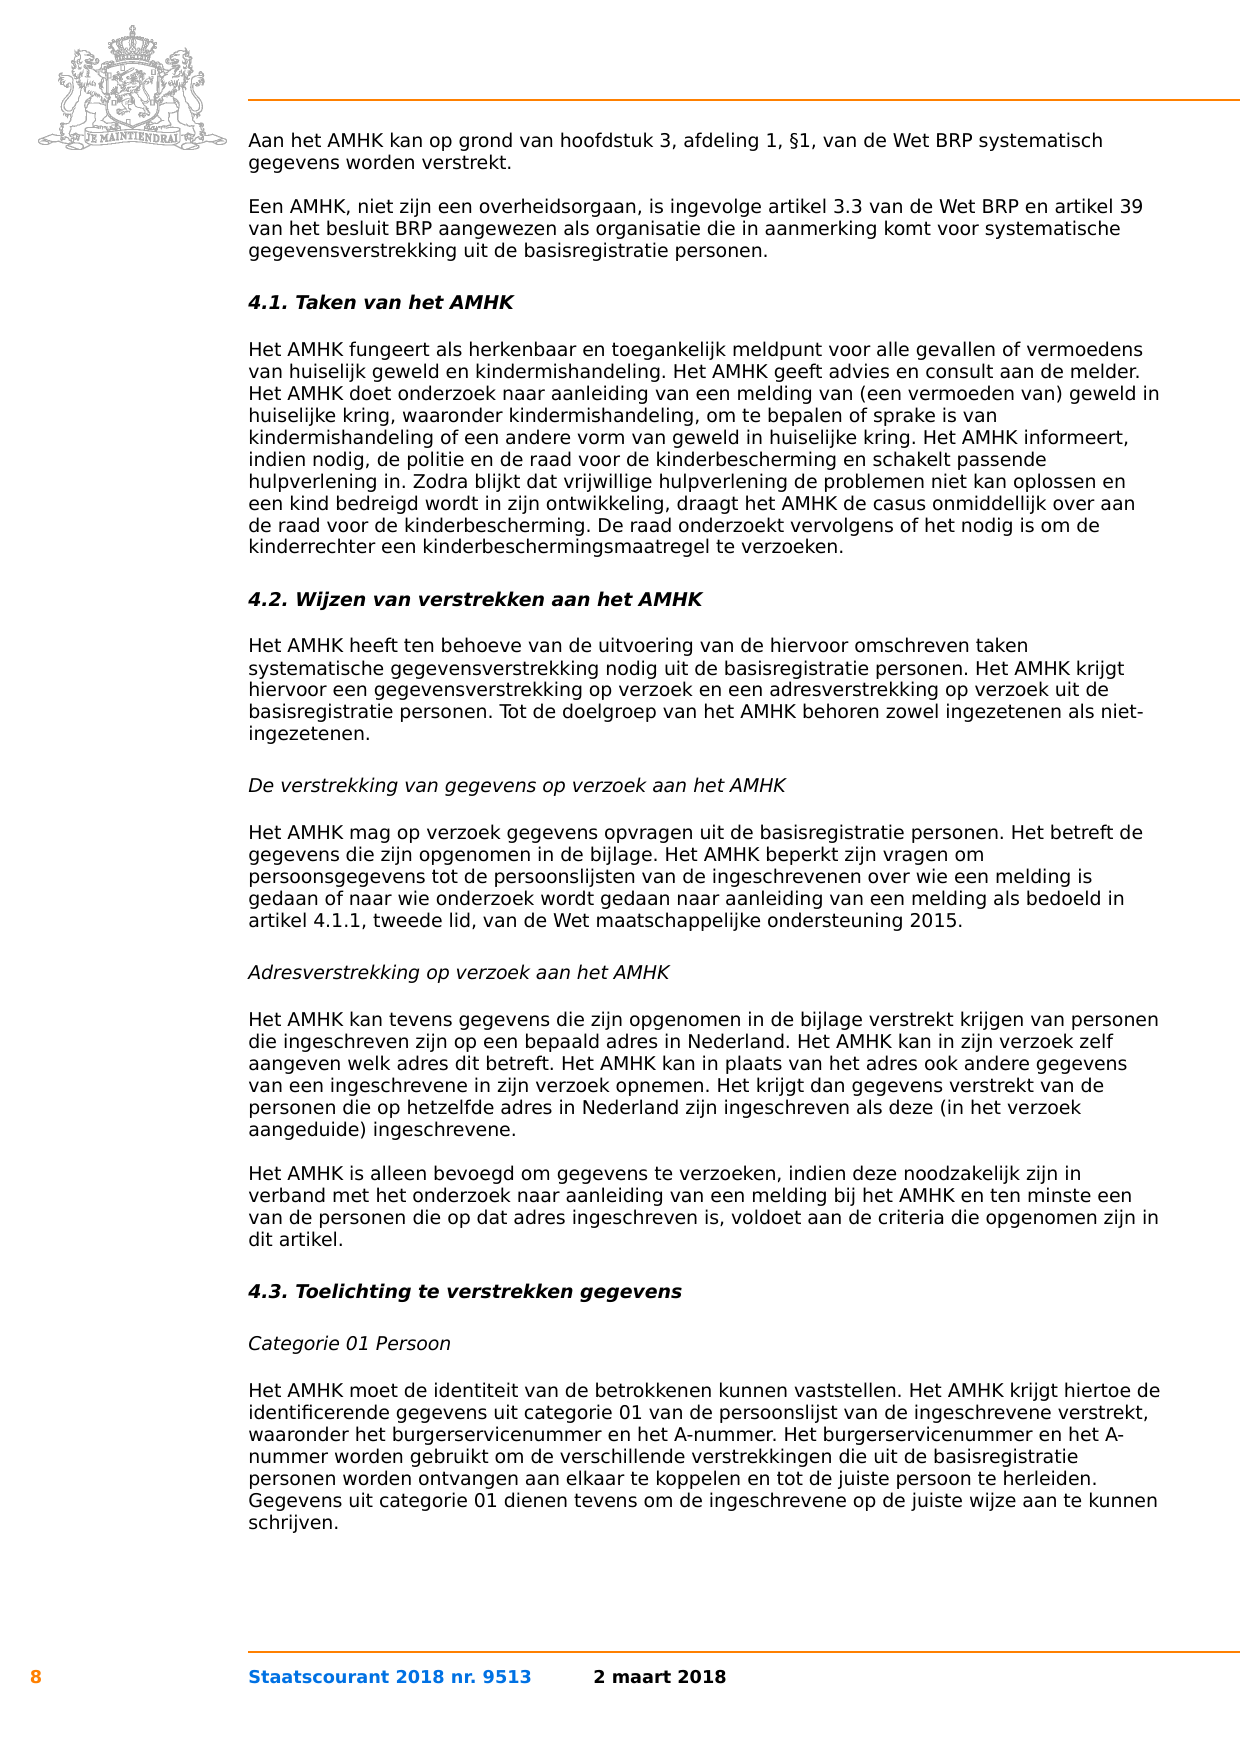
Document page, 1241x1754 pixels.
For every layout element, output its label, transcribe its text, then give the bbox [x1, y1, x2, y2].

picture [38, 25, 227, 150]
subtitle De verstrekking van gegevens op verzoek aan het AMHK [248, 775, 1163, 797]
subtitle 4.2. Wijzen van verstrekken aan het AMHK [248, 588, 1163, 610]
subtitle Adresverstrekking op verzoek aan het AMHK [248, 962, 1163, 984]
subtitle Categorie 01 Persoon [248, 1333, 1163, 1355]
text Aan het AMHK kan op grond van hoofdstuk 3, afdeling 1, §1, van de Wet BRP systematisch gegevens worden verstrekt. [248, 130, 1163, 174]
subtitle 4.1. Taken van het AMHK [248, 292, 1163, 314]
subtitle 4.3. Toelichting te verstrekken gegevens [248, 1281, 1163, 1303]
text Het AMHK heeft ten behoeve van de uitvoering van de hiervoor omschreven taken systematische gegevensverstrekking nodig uit de basisregistratie personen. Het AMHK krijgt hiervoor een gegevensverstrekking op verzoek en een adresverstrekking op verzoek uit de basisregistratie personen. Tot de doelgroep van het AMHK behoren zowel ingezetenen als niet-ingezetenen. [248, 635, 1163, 745]
text Een AMHK, niet zijn een overheidsorgaan, is ingevolge artikel 3.3 van de Wet BRP en artikel 39 van het besluit BRP aangewezen als organisatie die in aanmerking komt voor systematische gegevensverstrekking uit de basisregistratie personen. [248, 196, 1163, 262]
text Het AMHK moet de identiteit van de betrokkenen kunnen vaststellen. Het AMHK krijgt hiertoe de identificerende gegevens uit categorie 01 van de persoonslijst van de ingeschrevene verstrekt, waaronder het burgerservicenummer en het A-nummer. Het burgerservicenummer en het A-nummer worden gebruikt om de verschillende verstrekkingen die uit de basisregistratie personen worden ontvangen aan elkaar te koppelen en tot de juiste persoon te herleiden. Gegevens uit categorie 01 dienen tevens om de ingeschrevene op de juiste wijze aan te kunnen schrijven. [248, 1380, 1163, 1534]
text Het AMHK fungeert als herkenbaar en toegankelijk meldpunt voor alle gevallen of vermoedens van huiselijk geweld en kindermishandeling. Het AMHK geeft advies en consult aan de melder. Het AMHK doet onderzoek naar aanleiding van een melding van (een vermoeden van) geweld in huiselijke kring, waaronder kindermishandeling, om te bepalen of sprake is van kindermishandeling of een andere vorm van geweld in huiselijke kring. Het AMHK informeert, indien nodig, de politie en de raad voor de kinderbescherming en schakelt passende hulpverlening in. Zodra blijkt dat vrijwillige hulpverlening de problemen niet kan oplossen en een kind bedreigd wordt in zijn ontwikkeling, draagt het AMHK de casus onmiddellijk over aan de raad voor de kinderbescherming. De raad onderzoekt vervolgens of het nodig is om de kinderrechter een kinderbeschermingsmaatregel te verzoeken. [248, 339, 1163, 558]
text Het AMHK is alleen bevoegd om gegevens te verzoeken, indien deze noodzakelijk zijn in verband met het onderzoek naar aanleiding van een melding bij het AMHK en ten minste een van de personen die op dat adres ingeschreven is, voldoet aan de criteria die opgenomen zijn in dit artikel. [248, 1163, 1163, 1251]
text Het AMHK mag op verzoek gegevens opvragen uit de basisregistratie personen. Het betreft de gegevens die zijn opgenomen in de bijlage. Het AMHK beperkt zijn vragen om persoonsgegevens tot de persoonslijsten van de ingeschrevenen over wie een melding is gedaan of naar wie onderzoek wordt gedaan naar aanleiding van een melding als bedoeld in artikel 4.1.1, tweede lid, van de Wet maatschappelijke ondersteuning 2015. [248, 822, 1163, 932]
text Het AMHK kan tevens gegevens die zijn opgenomen in de bijlage verstrekt krijgen van personen die ingeschreven zijn op een bepaald adres in Nederland. Het AMHK kan in zijn verzoek zelf aangeven welk adres dit betreft. Het AMHK kan in plaats van het adres ook andere gegevens van een ingeschrevene in zijn verzoek opnemen. Het krijgt dan gegevens verstrekt van de personen die op hetzelfde adres in Nederland zijn ingeschreven als deze (in het verzoek aangeduide) ingeschrevene. [248, 1009, 1163, 1141]
